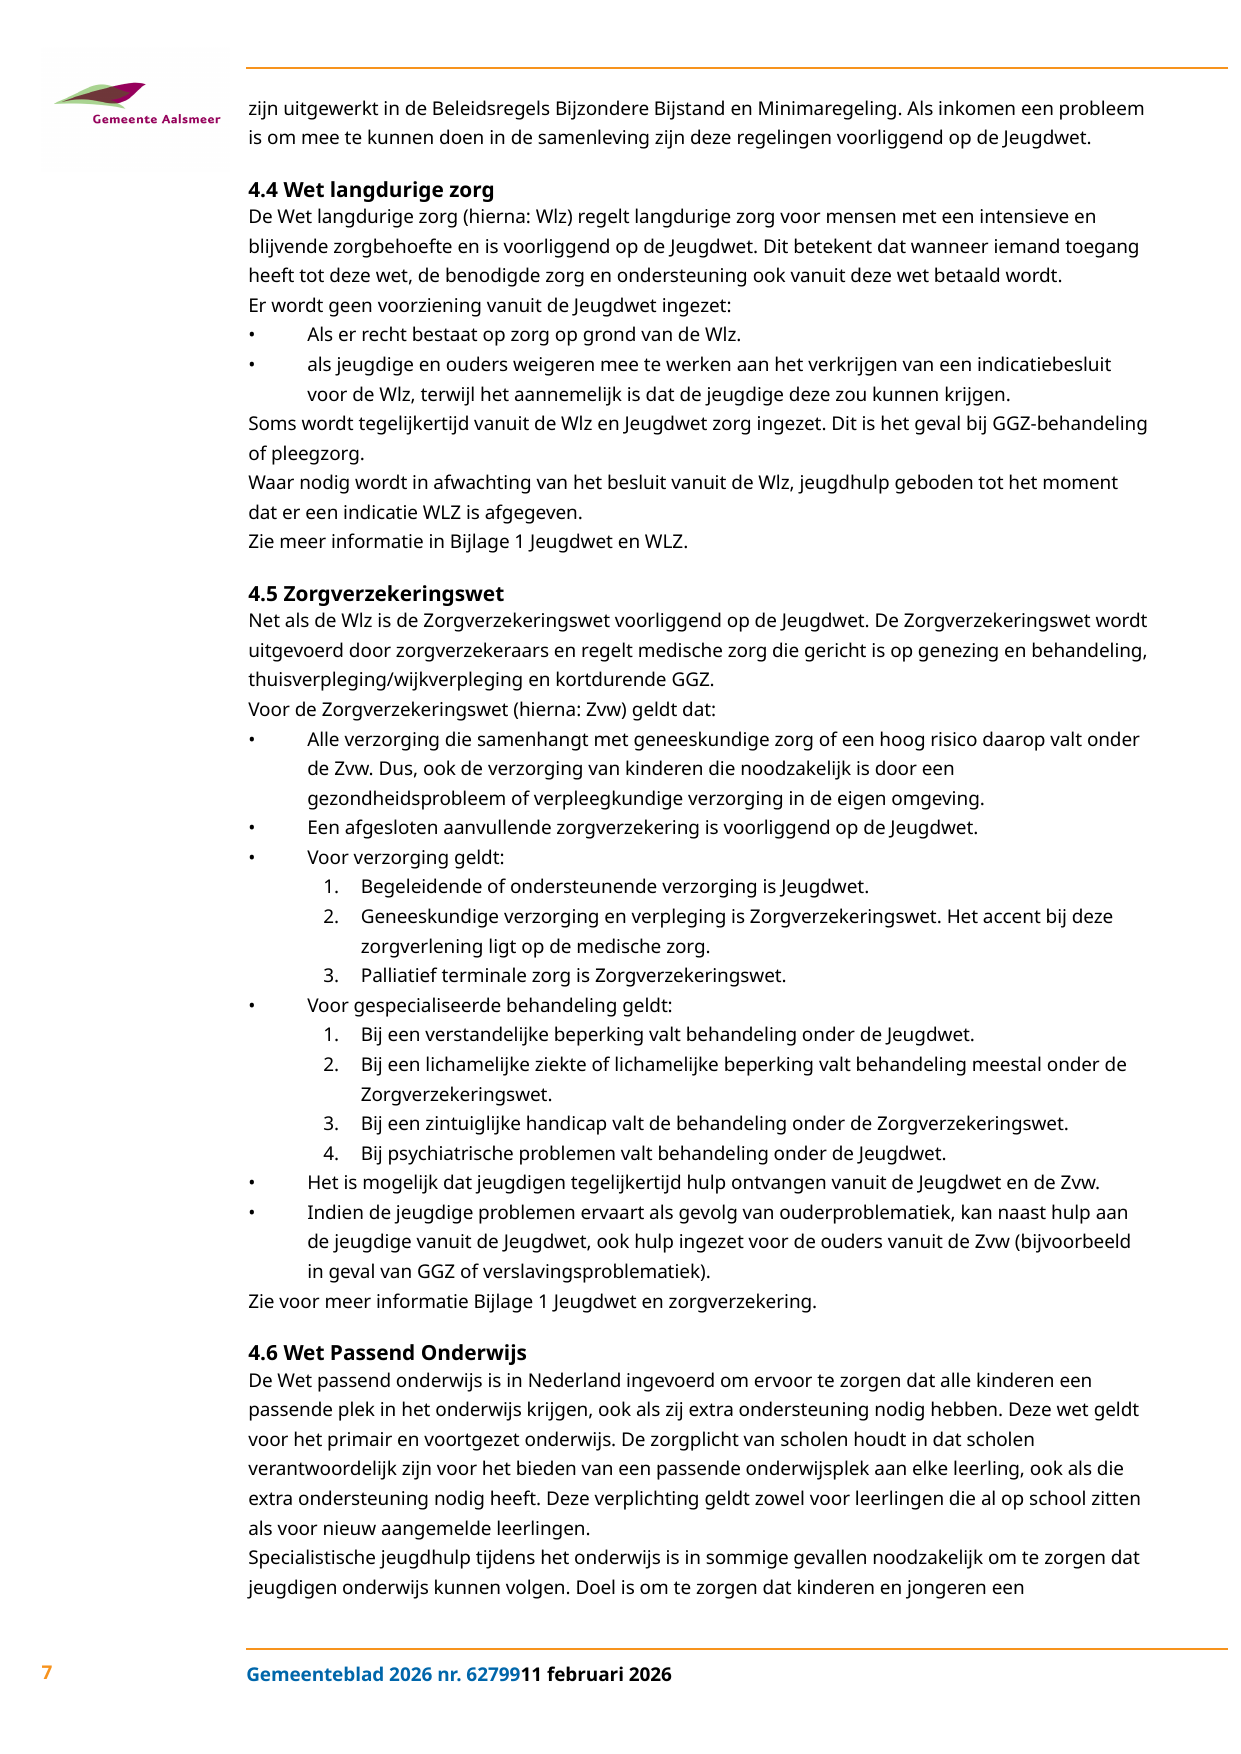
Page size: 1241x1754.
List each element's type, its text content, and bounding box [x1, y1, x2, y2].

list Indien de jeugdige problemen ervaart als gevolg van ouderproblematiek, kan naast hulp aan de jeugdige vanuit de Jeugdwet, ook hulp ingezet voor de ouders vanuit de Zvw (bijvoorbeeld in geval van GGZ of verslavingsproblematiek). [248, 1199, 1152, 1284]
text 4.4 Wet langdurige zorg [248, 175, 1152, 203]
text Waar nodig wordt in afwachting van het besluit vanuit de Wlz, jeugdhulp geboden tot het moment dat er een indicatie WLZ is afgegeven. [248, 469, 1152, 525]
list als jeugdige en ouders weigeren mee te werken aan het verkrijgen van een indicatiebesluit voor de Wlz, terwijl het aannemelijk is dat de jeugdige deze zou kunnen krijgen. [248, 351, 1152, 406]
text 4.5 Zorgverzekeringswet [248, 579, 1152, 607]
list Bij psychiatrische problemen valt behandeling onder de Jeugdwet. [323, 1140, 1152, 1166]
text De Wet langdurige zorg (hierna: Wlz) regelt langdurige zorg voor mensen met een intensieve en blijvende zorgbehoefte en is voorliggend op de Jeugdwet. Dit betekent dat wanneer iemand toegang heeft tot deze wet, de benodigde zorg en ondersteuning ook vanuit deze wet betaald wordt. [248, 203, 1152, 288]
list Een afgesloten aanvullende zorgverzekering is voorliggend op de Jeugdwet. [248, 814, 1152, 840]
text Voor de Zorgverzekeringswet (hierna: Zvw) geldt dat: [248, 696, 1152, 722]
list Geneeskundige verzorging en verpleging is Zorgverzekeringswet. Het accent bij deze zorgverlening ligt op de medische zorg. [323, 903, 1152, 959]
text Zie voor meer informatie Bijlage 1 Jeugdwet en zorgverzekering. [248, 1288, 1152, 1314]
text Specialistische jeugdhulp tijdens het onderwijs is in sommige gevallen noodzakelijk om te zorgen dat jeugdigen onderwijs kunnen volgen. Doel is om te zorgen dat kinderen en jongeren een [248, 1544, 1152, 1599]
list Het is mogelijk dat jeugdigen tegelijkertijd hulp ontvangen vanuit de Jeugdwet en de Zvw. [248, 1169, 1152, 1195]
list Bij een zintuiglijke handicap valt de behandeling onder de Zorgverzekeringswet. [323, 1110, 1152, 1136]
list Alle verzorging die samenhangt met geneeskundige zorg of een hoog risico daarop valt onder de Zvw. Dus, ook de verzorging van kinderen die noodzakelijk is door een gezondheidsprobleem of verpleegkundige verzorging in de eigen omgeving. [248, 726, 1152, 811]
list Voor gespecialiseerde behandeling geldt: [248, 992, 1152, 1018]
text zijn uitgewerkt in de Beleidsregels Bijzondere Bijstand en Minimaregeling. Als inkomen een probleem is om mee te kunnen doen in de samenleving zijn deze regelingen voorliggend op de Jeugdwet. [248, 95, 1152, 150]
text Er wordt geen voorziening vanuit de Jeugdwet ingezet: [248, 292, 1152, 318]
list Bij een lichamelijke ziekte of lichamelijke beperking valt behandeling meestal onder de Zorgverzekeringswet. [323, 1051, 1152, 1107]
list Palliatief terminale zorg is Zorgverzekeringswet. [323, 962, 1152, 988]
text Soms wordt tegelijkertijd vanuit de Wlz en Jeugdwet zorg ingezet. Dit is het geval bij GGZ-behandeling of pleegzorg. [248, 410, 1152, 466]
text Net als de Wlz is de Zorgverzekeringswet voorliggend op de Jeugdwet. De Zorgverzekeringswet wordt uitgevoerd door zorgverzekeraars en regelt medische zorg die gericht is op genezing en behandeling, thuisverpleging/wijkverpleging en kortdurende GGZ. [248, 607, 1152, 692]
list Als er recht bestaat op zorg op grond van de Wlz. [248, 322, 1152, 347]
text Zie meer informatie in Bijlage 1 Jeugdwet en WLZ. [248, 529, 1152, 554]
text De Wet passend onderwijs is in Nederland ingevoerd om ervoor te zorgen dat alle kinderen een passende plek in het onderwijs krijgen, ook als zij extra ondersteuning nodig hebben. Deze wet geldt voor het primair en voortgezet onderwijs. De zorgplicht van scholen houdt in dat scholen verantwoordelijk zijn voor het bieden van een passende onderwijsplek aan elke leerling, ook als die extra ondersteuning nodig heeft. Deze verplichting geldt zowel voor leerlingen die al op school zitten als voor nieuw aangemelde leerlingen. [248, 1367, 1152, 1540]
list Begeleidende of ondersteunende verzorging is Jeugdwet. [323, 874, 1152, 899]
list Bij een verstandelijke beperking valt behandeling onder de Jeugdwet. [323, 1022, 1152, 1047]
picture [41, 47, 231, 172]
list Voor verzorging geldt: [248, 844, 1152, 870]
text 4.6 Wet Passend Onderwijs [248, 1338, 1152, 1367]
